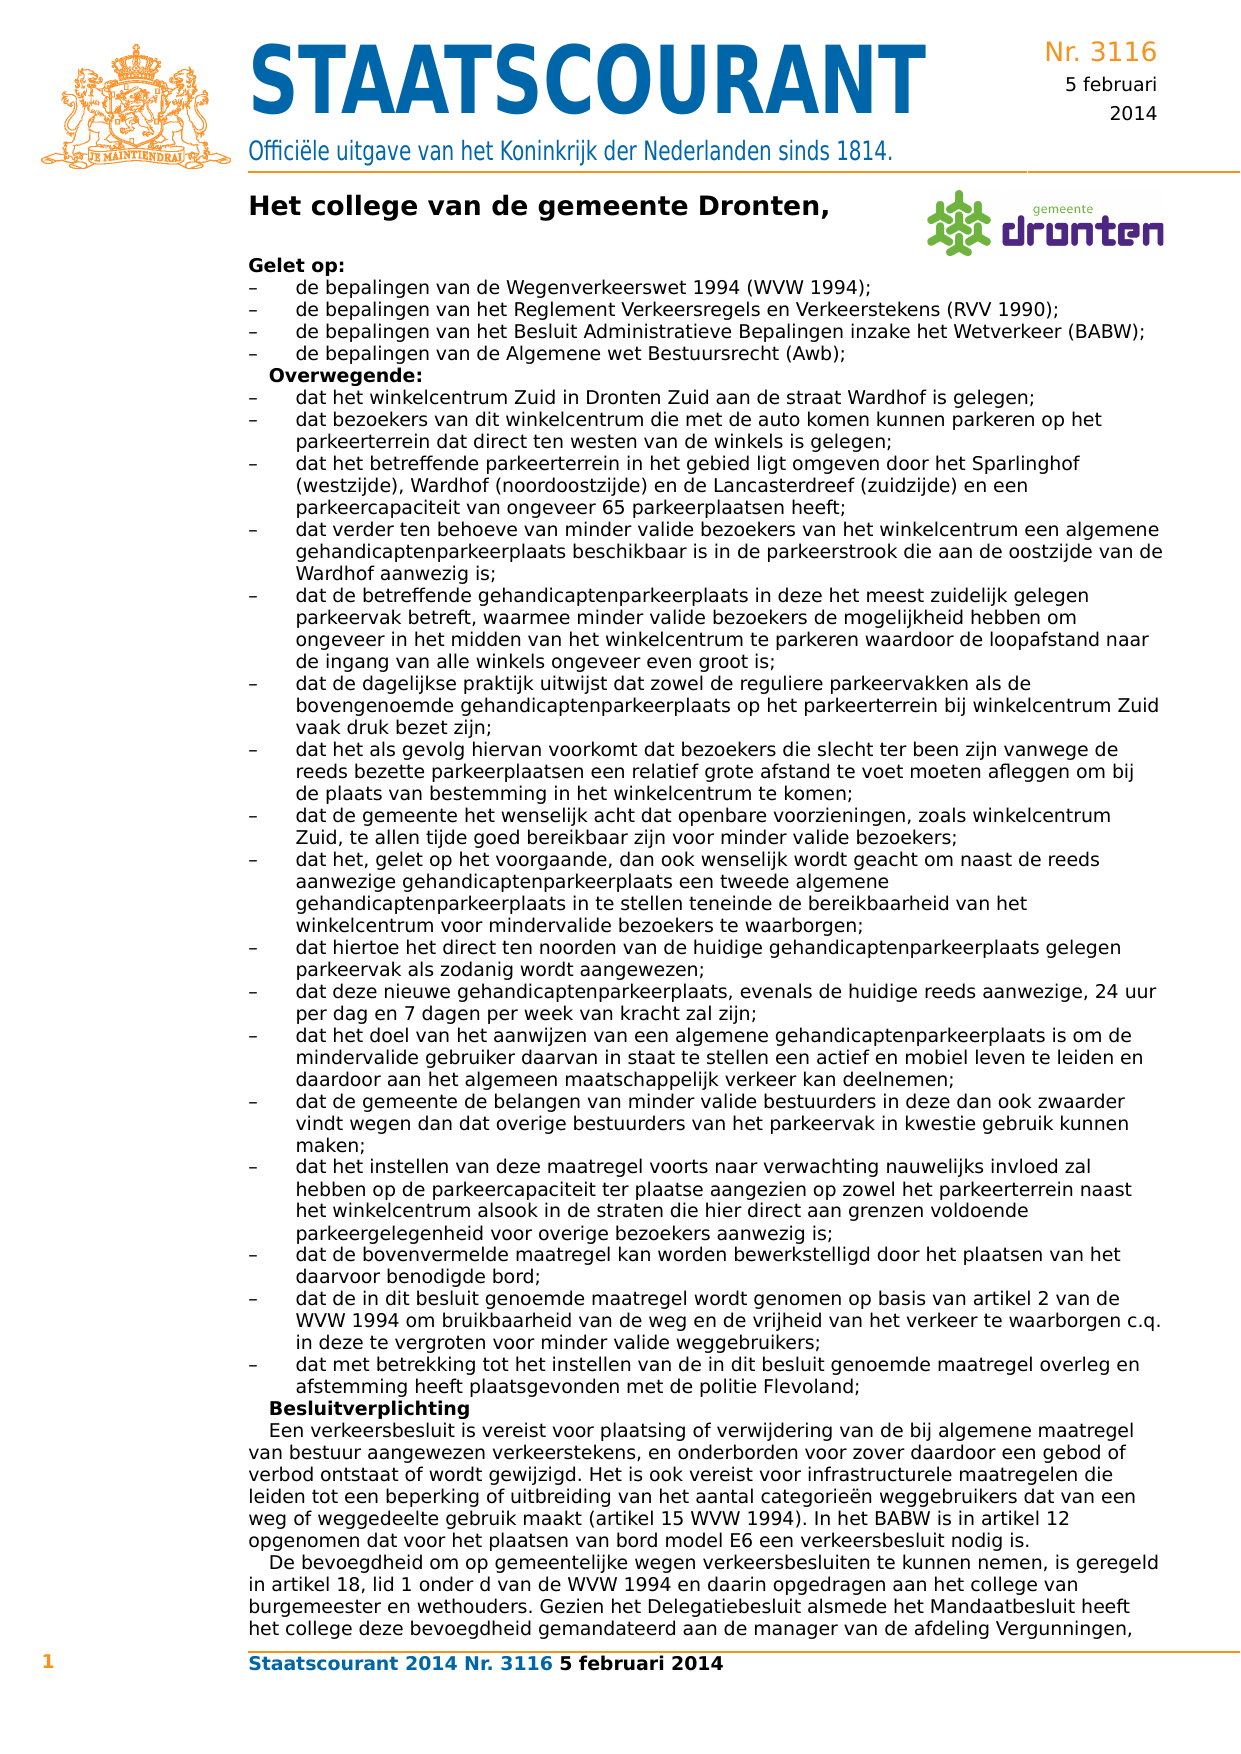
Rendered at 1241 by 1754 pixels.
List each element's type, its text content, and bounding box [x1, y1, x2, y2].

text Besluitverplichting [248, 1398, 1163, 1420]
list dat bezoekers van dit winkelcentrum die met de auto komen kunnen parkeren op het parkeerterrein dat direct ten westen van de winkels is gelegen; [248, 409, 1163, 453]
list de bepalingen van de Wegenverkeerswet 1994 (WVW 1994); [248, 277, 1163, 299]
list dat de in dit besluit genoemde maatregel wordt genomen op basis van artikel 2 van de WVW 1994 om bruikbaarheid van de weg en de vrijheid van het verkeer te waarborgen c.q. in deze te vergroten voor minder valide weggebruikers; [248, 1288, 1163, 1354]
list dat de bovenvermelde maatregel kan worden bewerkstelligd door het plaatsen van het daarvoor benodigde bord; [248, 1244, 1163, 1288]
subtitle Het college van de gemeente Dronten, [248, 191, 927, 222]
list dat de gemeente de belangen van minder valide bestuurders in deze dan ook zwaarder vindt wegen dan dat overige bestuurders van het parkeervak in kwestie gebruik kunnen maken; [248, 1091, 1163, 1156]
list dat de gemeente het wenselijk acht dat openbare voorzieningen, zoals winkelcentrum Zuid, te allen tijde goed bereikbaar zijn voor minder valide bezoekers; [248, 805, 1163, 849]
list dat het als gevolg hiervan voorkomt dat bezoekers die slecht ter been zijn vanwege de reeds bezette parkeerplaatsen een relatief grote afstand te voet moeten afleggen om bij de plaats van bestemming in het winkelcentrum te komen; [248, 739, 1163, 805]
list dat het, gelet op het voorgaande, dan ook wenselijk wordt geacht om naast de reeds aanwezige gehandicaptenparkeerplaats een tweede algemene gehandicaptenparkeerplaats in te stellen teneinde de bereikbaarheid van het winkelcentrum voor mindervalide bezoekers te waarborgen; [248, 849, 1163, 937]
list dat deze nieuwe gehandicaptenparkeerplaats, evenals de huidige reeds aanwezige, 24 uur per dag en 7 dagen per week van kracht zal zijn; [248, 981, 1163, 1024]
list dat de dagelijkse praktijk uitwijst dat zowel de reguliere parkeervakken als de bovengenoemde gehandicaptenparkeerplaats op het parkeerterrein bij winkelcentrum Zuid vaak druk bezet zijn; [248, 673, 1163, 739]
list dat hiertoe het direct ten noorden van de huidige gehandicaptenparkeerplaats gelegen parkeervak als zodanig wordt aangewezen; [248, 937, 1163, 981]
text Gelet op: [248, 255, 1163, 277]
list dat verder ten behoeve van minder valide bezoekers van het winkelcentrum een algemene gehandicaptenparkeerplaats beschikbaar is in de parkeerstrook die aan de oostzijde van de Wardhof aanwezig is; [248, 519, 1163, 585]
list dat het winkelcentrum Zuid in Dronten Zuid aan de straat Wardhof is gelegen; [248, 387, 1163, 409]
text Een verkeersbesluit is vereist voor plaatsing of verwijdering van de bij algemene maatregel van bestuur aangewezen verkeerstekens, en onderborden voor zover daardoor een gebod of verbod ontstaat of wordt gewijzigd. Het is ook vereist voor infrastructurele maatregelen die leiden tot een beperking of uitbreiding van het aantal categorieën weggebruikers dat van een weg of weggedeelte gebruik maakt (artikel 15 WVW 1994). In het BABW is in artikel 12 opgenomen dat voor het plaatsen van bord model E6 een verkeersbesluit nodig is. [248, 1420, 1163, 1552]
text Overwegende: [248, 365, 1163, 387]
list dat het instellen van deze maatregel voorts naar verwachting nauwelijks invloed zal hebben op de parkeercapaciteit ter plaatse aangezien op zowel het parkeerterrein naast het winkelcentrum alsook in de straten die hier direct aan grenzen voldoende parkeergelegenheid voor overige bezoekers aanwezig is; [248, 1156, 1163, 1244]
list de bepalingen van het Besluit Administratieve Bepalingen inzake het Wetverkeer (BABW); [248, 321, 1163, 343]
list dat het betreffende parkeerterrein in het gebied ligt omgeven door het Sparlinghof (westzijde), Wardhof (noordoostzijde) en de Lancasterdreef (zuidzijde) en een parkeercapaciteit van ongeveer 65 parkeerplaatsen heeft; [248, 453, 1163, 519]
list de bepalingen van het Reglement Verkeersregels en Verkeerstekens (RVV 1990); [248, 299, 1163, 321]
picture [41, 44, 231, 169]
list dat het doel van het aanwijzen van een algemene gehandicaptenparkeerplaats is om de mindervalide gebruiker daarvan in staat te stellen een actief en mobiel leven te leiden en daardoor aan het algemeen maatschappelijk verkeer kan deelnemen; [248, 1024, 1163, 1091]
list dat met betrekking tot het instellen van de in dit besluit genoemde maatregel overleg en afstemming heeft plaatsgevonden met de politie Flevoland; [248, 1354, 1163, 1398]
text De bevoegdheid om op gemeentelijke wegen verkeersbesluiten te kunnen nemen, is geregeld in artikel 18, lid 1 onder d van de WVW 1994 en daarin opgedragen aan het college van burgemeester en wethouders. Gezien het Delegatiebesluit alsmede het Mandaatbesluit heeft het college deze bevoegdheid gemandateerd aan de manager van de afdeling Vergunningen, [248, 1552, 1163, 1640]
list dat de betreffende gehandicaptenparkeerplaats in deze het meest zuidelijk gelegen parkeervak betreft, waarmee minder valide bezoekers de mogelijkheid hebben om ongeveer in het midden van het winkelcentrum te parkeren waardoor de loopafstand naar de ingang van alle winkels ongeveer even groot is; [248, 585, 1163, 673]
picture [927, 190, 1164, 256]
list de bepalingen van de Algemene wet Bestuursrecht (Awb); [248, 343, 1163, 365]
